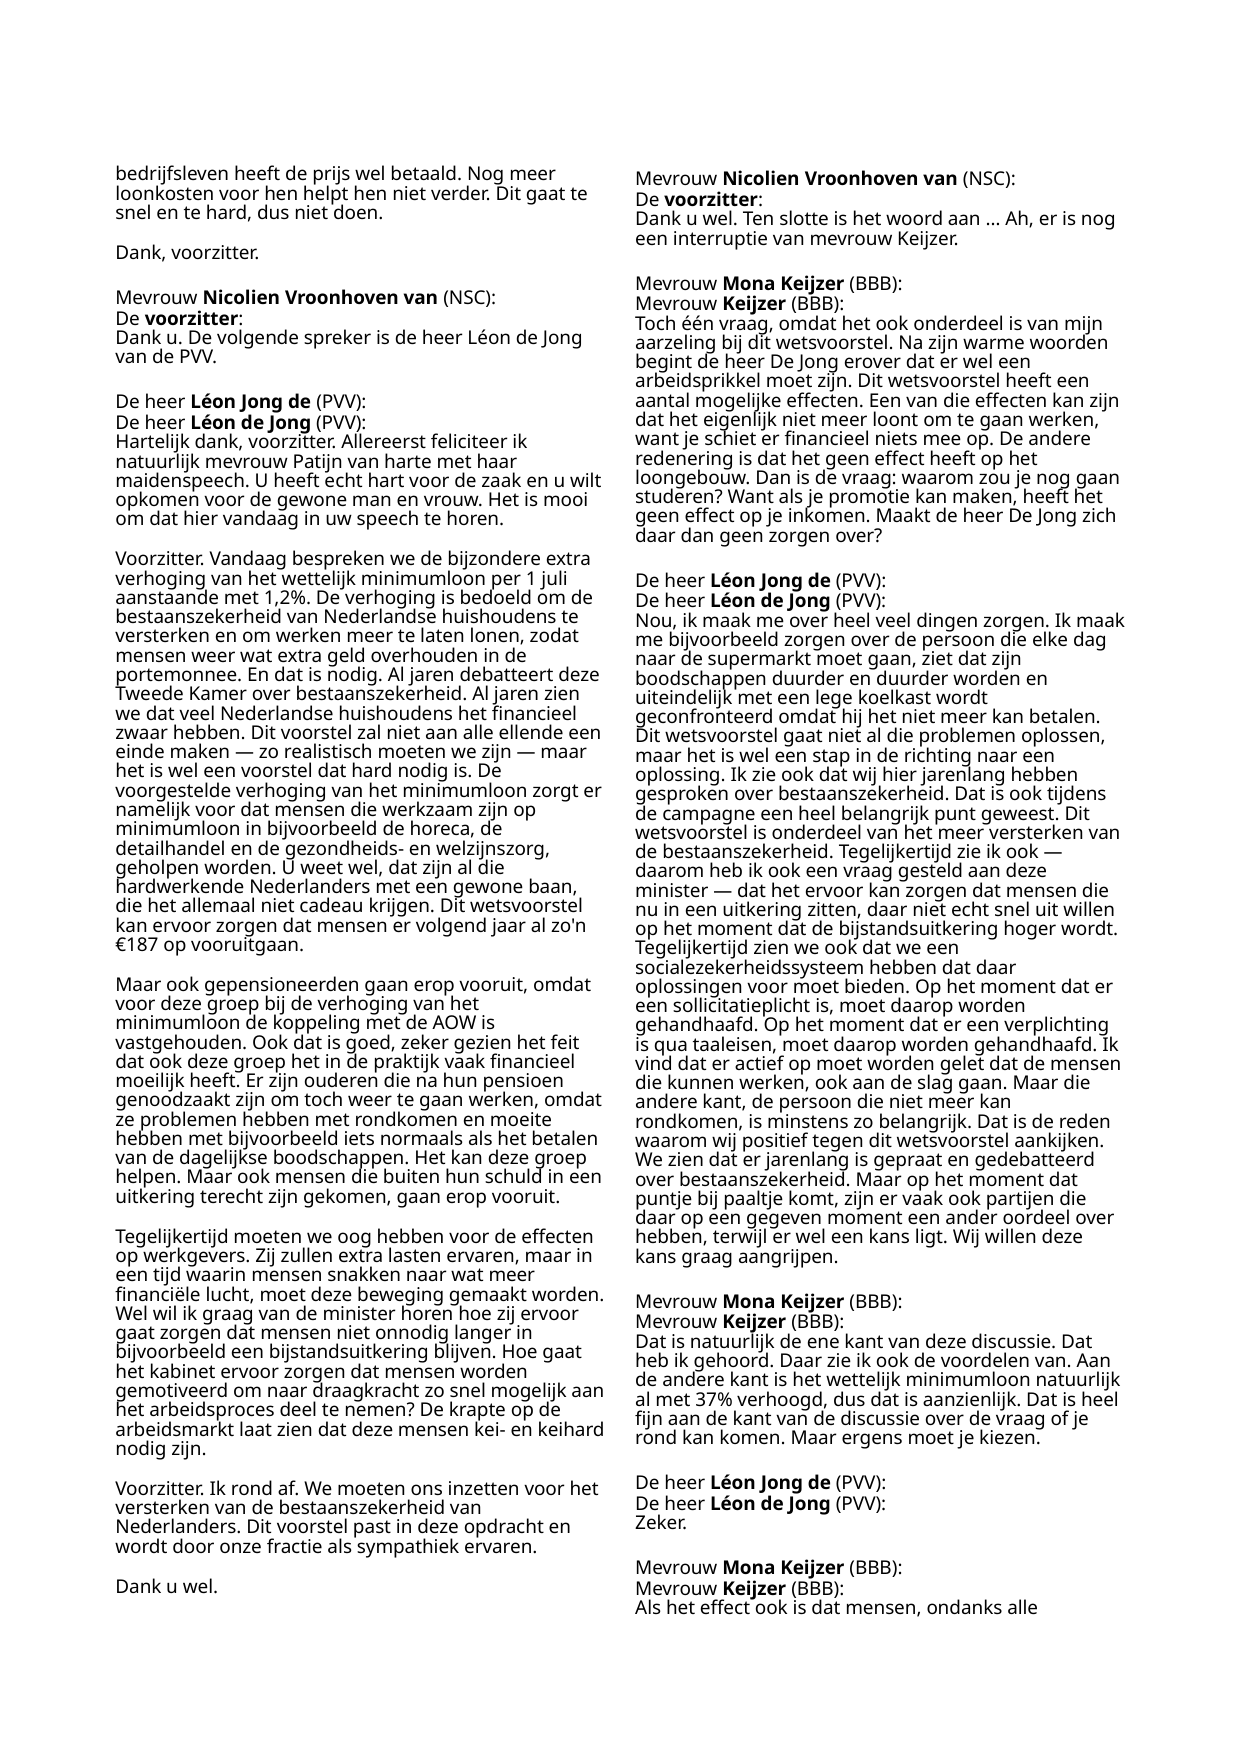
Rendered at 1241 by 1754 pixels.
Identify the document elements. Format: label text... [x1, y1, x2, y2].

text Dank u wel. Ten slotte is het woord aan … Ah, er is nog een interruptie van mevrouw Keijzer. [635, 210, 1125, 249]
text Voorzitter. Vandaag bespreken we de bijzondere extra verhoging van het wettelijk minimumloon per 1 juli aanstaande met 1,2%. De verhoging is bedoeld om de bestaanszekerheid van Nederlandse huishoudens te versterken en om werken meer te laten lonen, zodat mensen weer wat extra geld overhouden in de portemonnee. En dat is nodig. Al jaren debatteert deze Tweede Kamer over bestaanszekerheid. Al jaren zien we dat veel Nederlandse huishoudens het financieel zwaar hebben. Dit voorstel zal niet aan alle ellende een einde maken — zo realistisch moeten we zijn — maar het is wel een voorstel dat hard nodig is. De voorgestelde verhoging van het minimumloon zorgt er namelijk voor dat mensen die werkzaam zijn op minimumloon in bijvoorbeeld de horeca, de detailhandel en de gezondheids- en welzijnszorg, geholpen worden. U weet wel, dat zijn al die hardwerkende Nederlanders met een gewone baan, die het allemaal niet cadeau krijgen. Dit wetsvoorstel kan ervoor zorgen dat mensen er volgend jaar al zo'n €187 op vooruitgaan. [115, 550, 605, 955]
text Als het effect ook is dat mensen, ondanks alle [635, 1599, 1125, 1619]
text Maar ook gepensioneerden gaan erop vooruit, omdat voor deze groep bij de verhoging van het minimumloon de koppeling met de AOW is vastgehouden. Ook dat is goed, zeker gezien het feit dat ook deze groep het in de praktijk vaak financieel moeilijk heeft. Er zijn ouderen die na hun pensioen genoodzaakt zijn om toch weer te gaan werken, omdat ze problemen hebben met rondkomen en moeite hebben met bijvoorbeeld iets normaals als het betalen van de dagelijkse boodschappen. Het kan deze groep helpen. Maar ook mensen die buiten hun schuld in een uitkering terecht zijn gekomen, gaan erop vooruit. [115, 976, 605, 1207]
text Mevrouw Mona Keijzer (BBB): [635, 1288, 1125, 1313]
text De heer Léon de Jong (PVV): [635, 1495, 1125, 1514]
text De heer Léon Jong de (PVV): [635, 1469, 1125, 1495]
text Tegelijkertijd moeten we oog hebben voor de effecten op werkgevers. Zij zullen extra lasten ervaren, maar in een tijd waarin mensen snakken naar wat meer financiële lucht, moet deze beweging gemaakt worden. Wel wil ik graag van de minister horen hoe zij ervoor gaat zorgen dat mensen niet onnodig langer in bijvoorbeeld een bijstandsuitkering blijven. Hoe gaat het kabinet ervoor zorgen dat mensen worden gemotiveerd om naar draagkracht zo snel mogelijk aan het arbeidsproces deel te nemen? De krapte op de arbeidsmarkt laat zien dat deze mensen kei- en keihard nodig zijn. [115, 1228, 605, 1459]
text Dank u. De volgende spreker is de heer Léon de Jong van de PVV. [115, 329, 605, 367]
text Mevrouw Keijzer (BBB): [635, 1580, 1125, 1599]
text Dank, voorzitter. [115, 244, 605, 263]
text Mevrouw Nicolien Vroonhoven van (NSC): [115, 284, 605, 310]
text Dank u wel. [115, 1578, 605, 1597]
text Mevrouw Mona Keijzer (BBB): [635, 270, 1125, 295]
text De heer Léon Jong de (PVV): [115, 388, 605, 414]
text De voorzitter: [635, 191, 1125, 210]
text bedrijfsleven heeft de prijs wel betaald. Nog meer loonkosten voor hen helpt hen niet verder. Dit gaat te snel en te hard, dus niet doen. [115, 165, 605, 223]
text Mevrouw Keijzer (BBB): [635, 1313, 1125, 1333]
text Mevrouw Nicolien Vroonhoven van (NSC): [635, 165, 1125, 191]
text De heer Léon Jong de (PVV): [635, 567, 1125, 592]
text De voorzitter: [115, 310, 605, 329]
text Hartelijk dank, voorzitter. Allereerst feliciteer ik natuurlijk mevrouw Patijn van harte met haar maidenspeech. U heeft echt hart voor de zaak en u wilt opkomen voor de gewone man en vrouw. Het is mooi om dat hier vandaag in uw speech te horen. [115, 433, 605, 530]
text De heer Léon de Jong (PVV): [635, 592, 1125, 612]
text Zeker. [635, 1514, 1125, 1533]
text Mevrouw Keijzer (BBB): [635, 295, 1125, 315]
text De heer Léon de Jong (PVV): [115, 414, 605, 433]
text Toch één vraag, omdat het ook onderdeel is van mijn aarzeling bij dit wetsvoorstel. Na zijn warme woorden begint de heer De Jong erover dat er wel een arbeidsprikkel moet zijn. Dit wetsvoorstel heeft een aantal mogelijke effecten. Een van die effecten kan zijn dat het eigenlijk niet meer loont om te gaan werken, want je schiet er financieel niets mee op. De andere redenering is dat het geen effect heeft op het loongebouw. Dan is de vraag: waarom zou je nog gaan studeren? Want als je promotie kan maken, heeft het geen effect op je inkomen. Maakt de heer De Jong zich daar dan geen zorgen over? [635, 315, 1125, 546]
text Dat is natuurlijk de ene kant van deze discussie. Dat heb ik gehoord. Daar zie ik ook de voordelen van. Aan de andere kant is het wettelijk minimumloon natuurlijk al met 37% verhoogd, dus dat is aanzienlijk. Dat is heel fijn aan de kant van de discussie over de vraag of je rond kan komen. Maar ergens moet je kiezen. [635, 1333, 1125, 1448]
text Voorzitter. Ik rond af. We moeten ons inzetten voor het versterken van de bestaanszekerheid van Nederlanders. Dit voorstel past in deze opdracht en wordt door onze fractie als sympathiek ervaren. [115, 1480, 605, 1557]
text Nou, ik maak me over heel veel dingen zorgen. Ik maak me bijvoorbeeld zorgen over de persoon die elke dag naar de supermarkt moet gaan, ziet dat zijn boodschappen duurder en duurder worden en uiteindelijk met een lege koelkast wordt geconfronteerd omdat hij het niet meer kan betalen. Dit wetsvoorstel gaat niet al die problemen oplossen, maar het is wel een stap in de richting naar een oplossing. Ik zie ook dat wij hier jarenlang hebben gesproken over bestaanszekerheid. Dat is ook tijdens de campagne een heel belangrijk punt geweest. Dit wetsvoorstel is onderdeel van het meer versterken van de bestaanszekerheid. Tegelijkertijd zie ik ook — daarom heb ik ook een vraag gesteld aan deze minister — dat het ervoor kan zorgen dat mensen die nu in een uitkering zitten, daar niet echt snel uit willen op het moment dat de bijstandsuitkering hoger wordt. Tegelijkertijd zien we ook dat we een socialezekerheidssysteem hebben dat daar oplossingen voor moet bieden. Op het moment dat er een sollicitatieplicht is, moet daarop worden gehandhaafd. Op het moment dat er een verplichting is qua taaleisen, moet daarop worden gehandhaafd. Ik vind dat er actief op moet worden gelet dat de mensen die kunnen werken, ook aan de slag gaan. Maar die andere kant, de persoon die niet meer kan rondkomen, is minstens zo belangrijk. Dat is de reden waarom wij positief tegen dit wetsvoorstel aankijken. We zien dat er jarenlang is gepraat en gedebatteerd over bestaanszekerheid. Maar op het moment dat puntje bij paaltje komt, zijn er vaak ook partijen die daar op een gegeven moment een ander oordeel over hebben, terwijl er wel een kans ligt. Wij willen deze kans graag aangrijpen. [635, 612, 1125, 1267]
text Mevrouw Mona Keijzer (BBB): [635, 1554, 1125, 1580]
